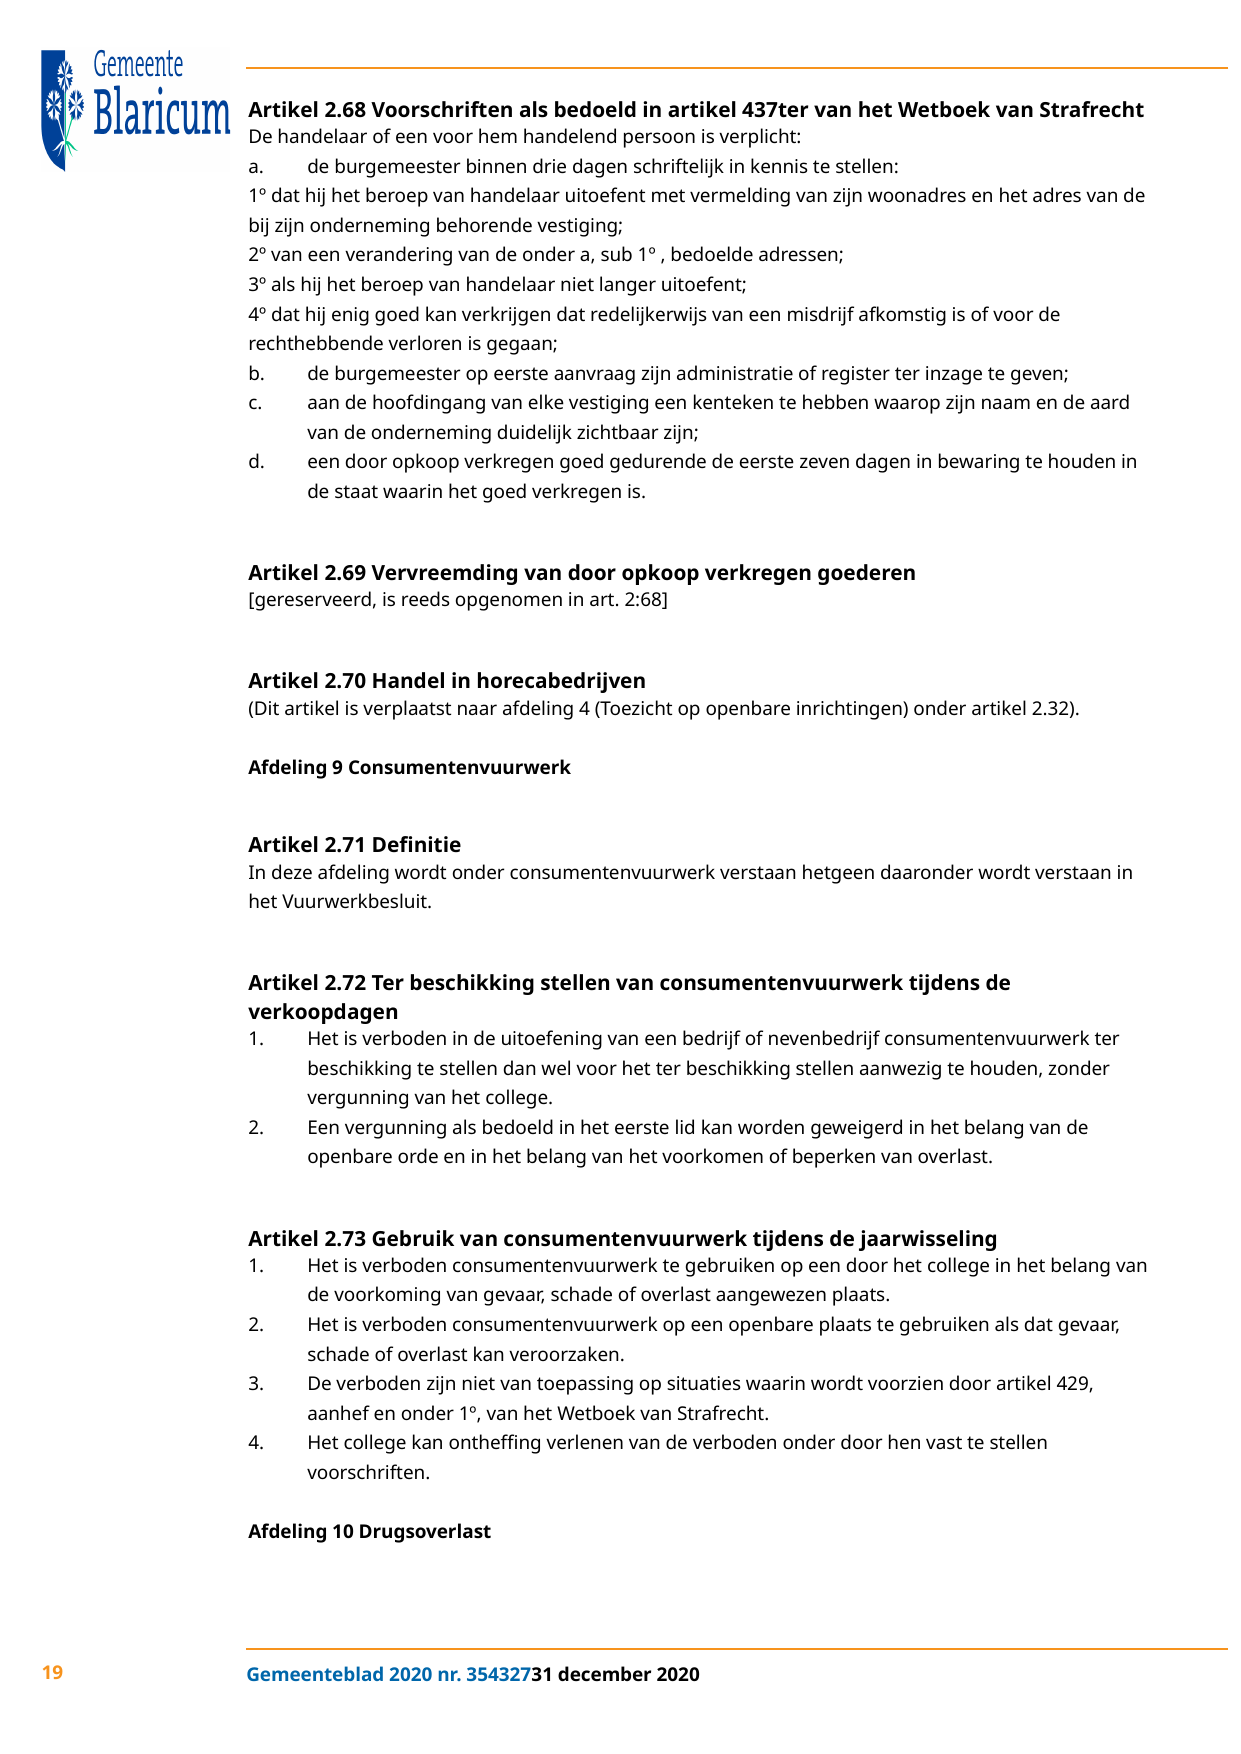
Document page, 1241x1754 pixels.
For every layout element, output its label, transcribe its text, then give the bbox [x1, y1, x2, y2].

list de burgemeester binnen drie dagen schriftelijk in kennis te stellen: [248, 153, 1152, 178]
list Het is verboden consumentenvuurwerk op een openbare plaats te gebruiken als dat gevaar, schade of overlast kan veroorzaken. [248, 1311, 1152, 1367]
text 3º als hij het beroep van handelaar niet langer uitoefent; [248, 271, 1152, 297]
list Het college kan ontheffing verlenen van de verboden onder door hen vast te stellen voorschriften. [248, 1429, 1152, 1485]
list een door opkoop verkregen goed gedurende de eerste zeven dagen in bewaring te houden in de staat waarin het goed verkregen is. [248, 449, 1152, 504]
text Artikel 2.70 Handel in horecabedrijven [248, 667, 1152, 695]
text Artikel 2.72 Ter beschikking stellen van consumentenvuurwerk tijdens de verkoopdagen [248, 968, 1152, 1025]
text Afdeling 9 Consumentenvuurwerk [248, 754, 1152, 780]
text In deze afdeling wordt onder consumentenvuurwerk verstaan hetgeen daaronder wordt verstaan in het Vuurwerkbesluit. [248, 859, 1152, 914]
text Artikel 2.69 Vervreemding van door opkoop verkregen goederen [248, 558, 1152, 587]
text Afdeling 10 Drugsoverlast [248, 1518, 1152, 1544]
text [gereserveerd, is reeds opgenomen in art. 2:68] [248, 587, 1152, 612]
text 1º dat hij het beroep van handelaar uitoefent met vermelding van zijn woonadres en het adres van de bij zijn onderneming behorende vestiging; [248, 182, 1152, 238]
text Artikel 2.68 Voorschriften als bedoeld in artikel 437ter van het Wetboek van Strafrecht [248, 95, 1152, 123]
text De handelaar of een voor hem handelend persoon is verplicht: [248, 123, 1152, 149]
text Artikel 2.71 Definitie [248, 830, 1152, 859]
list Een vergunning als bedoeld in het eerste lid kan worden geweigerd in het belang van de openbare orde en in het belang van het voorkomen of beperken van overlast. [248, 1114, 1152, 1169]
list de burgemeester op eerste aanvraag zijn administratie of register ter inzage te geven; [248, 360, 1152, 386]
text 4º dat hij enig goed kan verkrijgen dat redelijkerwijs van een misdrijf afkomstig is of voor de rechthebbende verloren is gegaan; [248, 301, 1152, 356]
list aan de hoofdingang van elke vestiging een kenteken te hebben waarop zijn naam en de aard van de onderneming duidelijk zichtbaar zijn; [248, 389, 1152, 445]
text (Dit artikel is verplaatst naar afdeling 4 (Toezicht op openbare inrichtingen) onder artikel 2.32). [248, 695, 1152, 721]
picture [41, 47, 231, 172]
list De verboden zijn niet van toepassing op situaties waarin wordt voorzien door artikel 429, aanhef en onder 1º, van het Wetboek van Strafrecht. [248, 1370, 1152, 1426]
text Artikel 2.73 Gebruik van consumentenvuurwerk tijdens de jaarwisseling [248, 1224, 1152, 1252]
text 2º van een verandering van de onder a, sub 1º , bedoelde adressen; [248, 242, 1152, 267]
list Het is verboden in de uitoefening van een bedrijf of nevenbedrijf consumentenvuurwerk ter beschikking te stellen dan wel voor het ter beschikking stellen aanwezig te houden, zonder vergunning van het college. [248, 1025, 1152, 1110]
list Het is verboden consumentenvuurwerk te gebruiken op een door het college in het belang van de voorkoming van gevaar, schade of overlast aangewezen plaats. [248, 1252, 1152, 1307]
